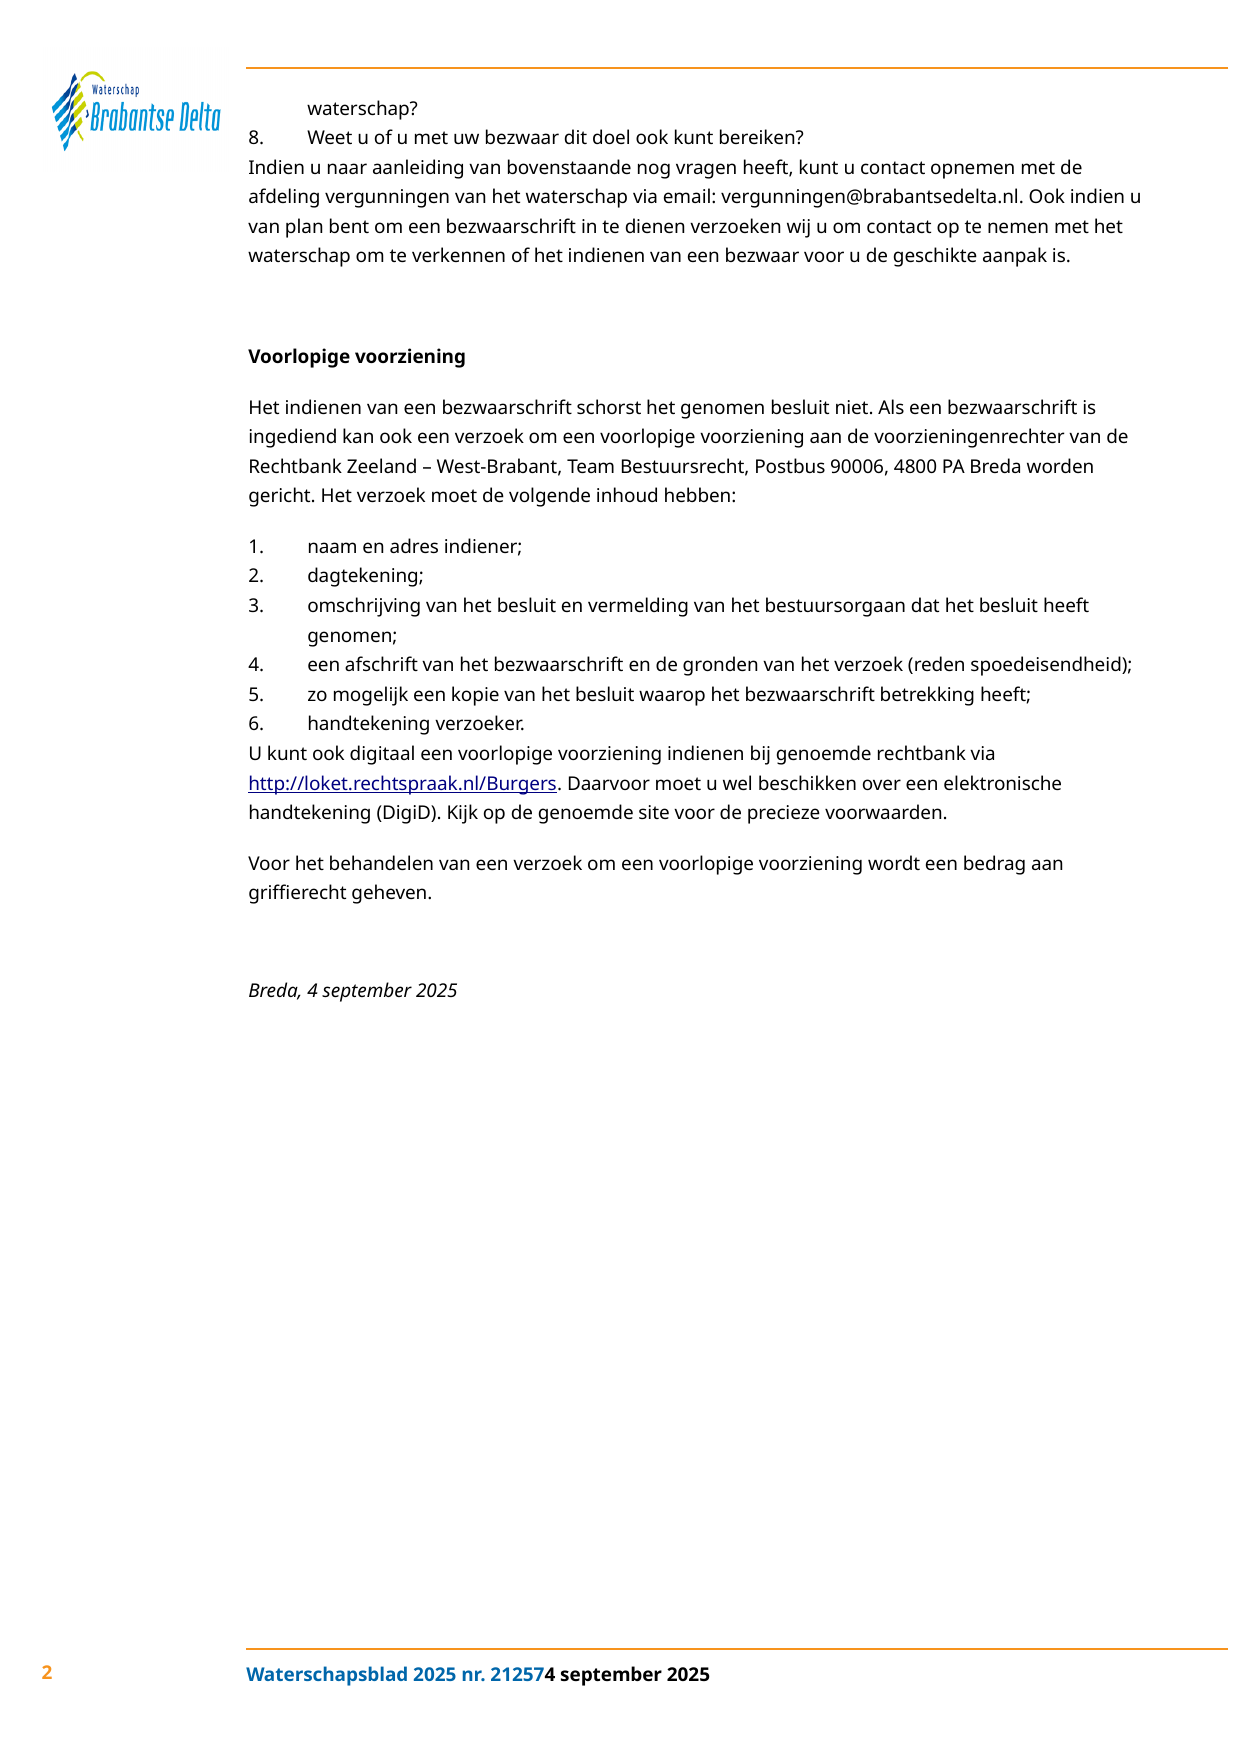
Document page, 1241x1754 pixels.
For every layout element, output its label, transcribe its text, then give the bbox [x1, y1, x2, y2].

text Indien u naar aanleiding van bovenstaande nog vragen heeft, kunt u contact opnemen met de afdeling vergunningen van het waterschap via email: vergunningen@brabantsedelta.nl. Ook indien u van plan bent om een bezwaarschrift in te dienen verzoeken wij u om contact op te nemen met het waterschap om te verkennen of het indienen van een bezwaar voor u de geschikte aanpak is. [248, 154, 1152, 268]
text Voor het behandelen van een verzoek om een voorlopige voorziening wordt een bedrag aan griffierecht geheven. [248, 850, 1152, 905]
text Het indienen van een bezwaarschrift schorst het genomen besluit niet. Als een bezwaarschrift is ingediend kan ook een verzoek om een voorlopige voorziening aan de voorzieningenrechter van de Rechtbank Zeeland – West-Brabant, Team Bestuursrecht, Postbus 90006, 4800 PA Breda worden gericht. Het verzoek moet de volgende inhoud hebben: [248, 394, 1152, 508]
list Weet u of u met uw bezwaar dit doel ook kunt bereiken? [248, 124, 1152, 150]
text Voorlopige voorziening [248, 343, 1152, 369]
list naam en adres indiener; [248, 533, 1152, 559]
list een afschrift van het bezwaarschrift en de gronden van het verzoek (reden spoedeisendheid); [248, 651, 1152, 677]
list dagtekening; [248, 563, 1152, 588]
list zo mogelijk een kopie van het besluit waarop het bezwaarschrift betrekking heeft; [248, 681, 1152, 707]
picture [41, 47, 231, 172]
text Breda, 4 september 2025 [248, 978, 1152, 1003]
list handtekening verzoeker. [248, 711, 1152, 736]
text U kunt ook digitaal een voorlopige voorziening indienen bij genoemde rechtbank via http://loket.rechtspraak.nl/Burgers. Daarvoor moet u wel beschikken over een elektronische handtekening (DigiD). Kijk op de genoemde site voor de precieze voorwaarden. [248, 740, 1152, 825]
list waterschap? [248, 95, 1152, 121]
list omschrijving van het besluit en vermelding van het bestuursorgaan dat het besluit heeft genomen; [248, 592, 1152, 648]
